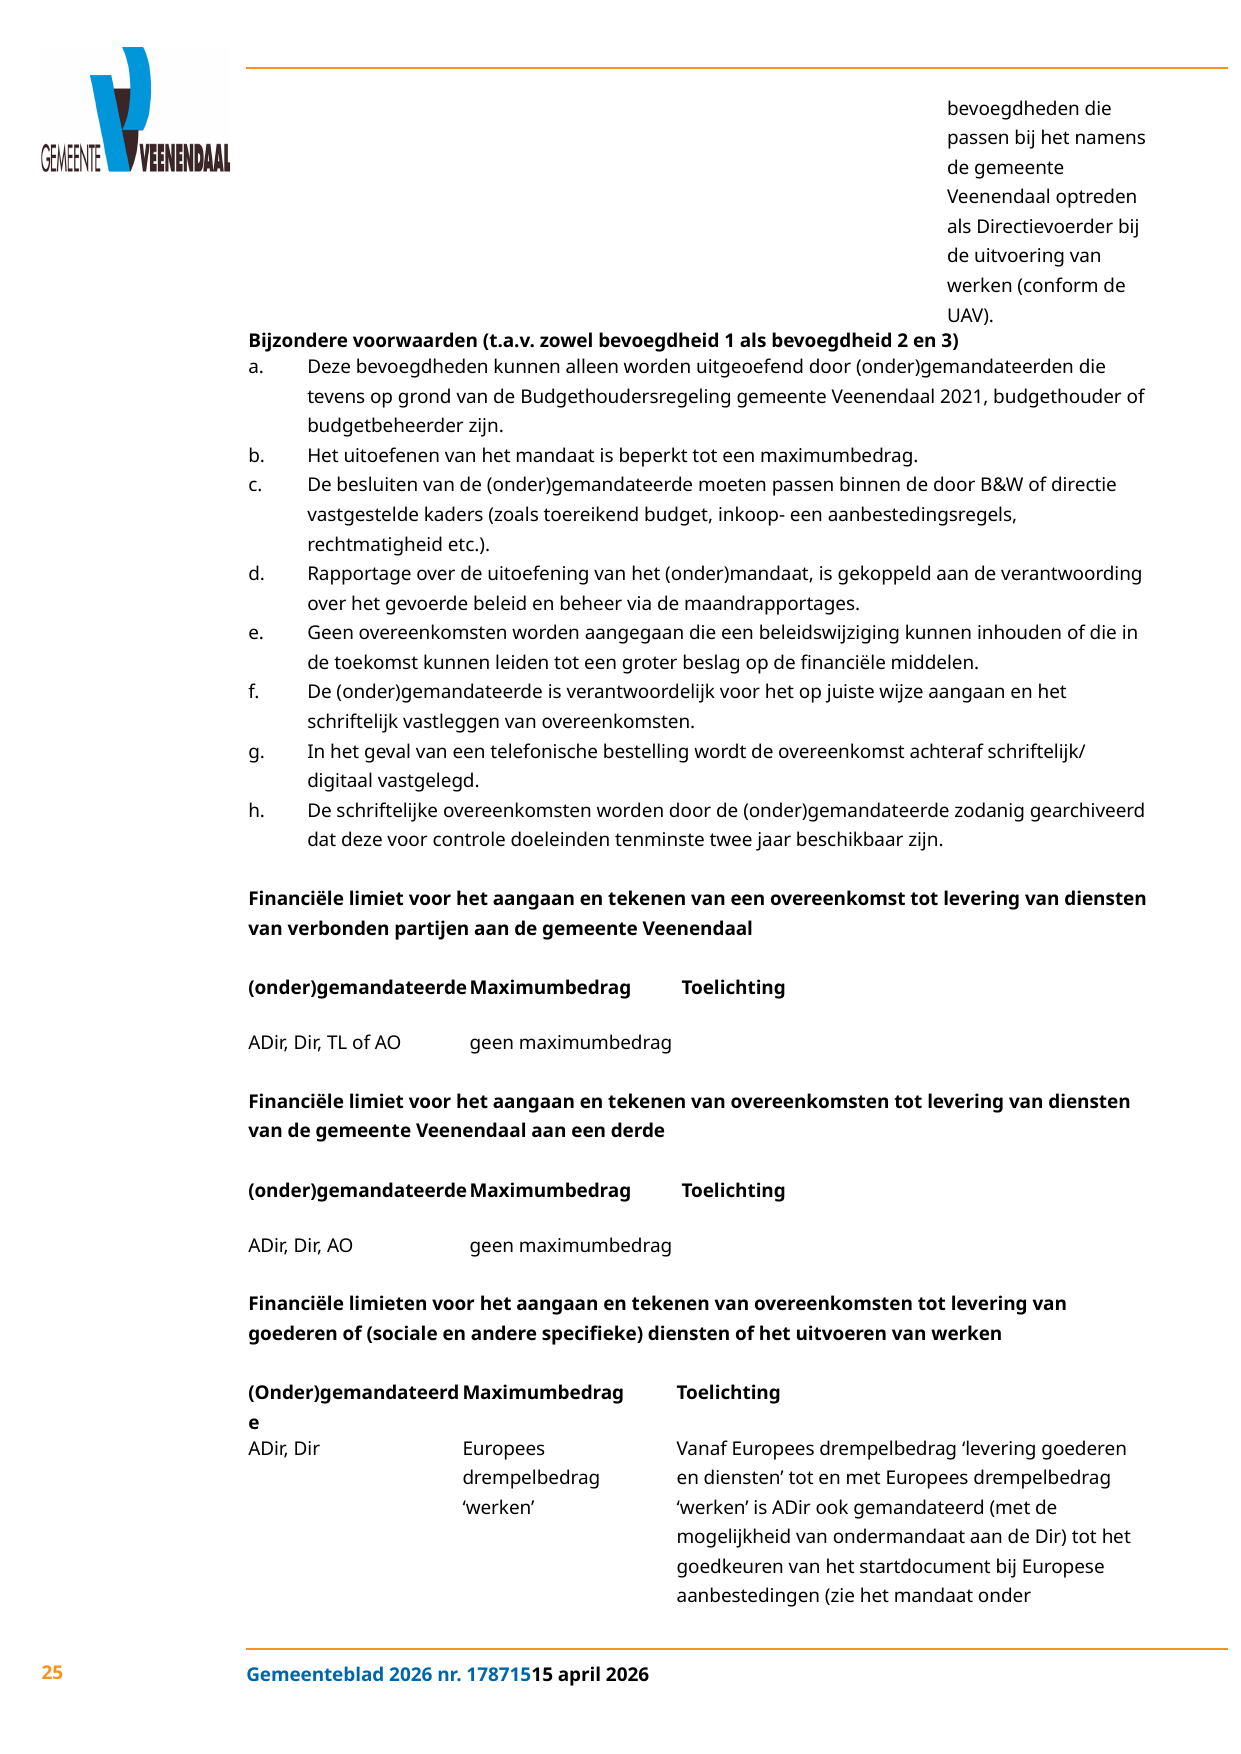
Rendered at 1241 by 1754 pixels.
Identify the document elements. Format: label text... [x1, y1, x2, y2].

table_cell Europees drempelbedrag ‘werken’ [462, 1435, 676, 1608]
table_cell ADir, Dir, TL of AO [248, 1029, 469, 1055]
table_cell [670, 95, 808, 328]
table_cell Bijzondere voorwaarden (t.a.v. zowel bevoegdheid 1 als bevoegdheid 2 en 3) [248, 328, 1152, 353]
table_cell [248, 95, 387, 328]
text Financiële limieten voor het aangaan en tekenen van overeenkomsten tot levering van goederen of (sociale en andere specifieke) diensten of het uitvoeren van werken [248, 1291, 1152, 1346]
table_cell [387, 95, 531, 328]
table_cell [808, 95, 947, 328]
table_cell Vanaf Europees drempelbedrag ‘levering goederen en diensten’ tot en met Europees drempelbedrag ‘werken’ is ADir ook gemandateerd (met de mogelijkheid van ondermandaat aan de Dir) tot het goedkeuren van het startdocument bij Europese aanbestedingen (zie het mandaat onder [676, 1435, 1152, 1608]
table_header Toelichting [676, 1380, 1152, 1435]
table_cell ADir, Dir, AO [248, 1232, 469, 1258]
table_header Toelichting [681, 1177, 1152, 1232]
table_cell Deze bevoegdheden kunnen alleen worden uitgeoefend door (onder)gemandateerden die tevens op grond van de Budgethoudersregeling gemeente Veenendaal 2021, budgethouder of budgetbeheerder zijn. Het uitoefenen van het mandaat is beperkt tot een maximumbedrag. De besluiten van de (onder)gemandateerde moeten passen binnen de door B&W of directie vastgestelde kaders (zoals toereikend budget, inkoop- een aanbestedingsregels, rechtmatigheid etc.). Rapportage over de uitoefening van het (onder)mandaat, is gekoppeld aan de verantwoording over het gevoerde beleid en beheer via de maandrapportages. Geen overeenkomsten worden aangegaan die een beleidswijziging kunnen inhouden of die in de toekomst kunnen leiden tot een groter beslag op de financiële middelen. De (onder)gemandateerde is verantwoordelijk voor het op juiste wijze aangaan en het schriftelijk vastleggen van overeenkomsten. In het geval van een telefonische bestelling wordt de overeenkomst achteraf schriftelijk/ digitaal vastgelegd. De schriftelijke overeenkomsten worden door de (onder)gemandateerde zodanig gearchiveerd dat deze voor controle doeleinden tenminste twee jaar beschikbaar zijn. [248, 353, 1152, 852]
table_cell [681, 1232, 1152, 1258]
table_cell geen maximumbedrag [469, 1232, 681, 1258]
table_cell ADir, Dir [248, 1435, 462, 1608]
table_cell geen maximumbedrag [469, 1029, 681, 1055]
table_header Maximumbedrag [469, 974, 681, 1029]
table_header Maximumbedrag [469, 1177, 681, 1232]
table_cell [681, 1029, 1152, 1055]
text Financiële limiet voor het aangaan en tekenen van een overeenkomst tot levering van diensten van verbonden partijen aan de gemeente Veenendaal [248, 885, 1152, 941]
text Financiële limiet voor het aangaan en tekenen van overeenkomsten tot levering van diensten van de gemeente Veenendaal aan een derde [248, 1088, 1152, 1143]
picture [41, 47, 130, 172]
table_header Toelichting [681, 974, 1152, 1029]
table_cell [531, 95, 670, 328]
picture [123, 47, 231, 172]
table_header (onder)gemandateerde [248, 974, 469, 1029]
table_header (onder)gemandateerde [248, 1177, 469, 1232]
table_header Maximumbedrag [462, 1380, 676, 1435]
table_cell bevoegdheden die passen bij het namens de gemeente Veenendaal optreden als Directievoerder bij de uitvoering van werken (conform de UAV). [947, 95, 1152, 328]
table_header (Onder)gemandateerde [248, 1380, 462, 1435]
